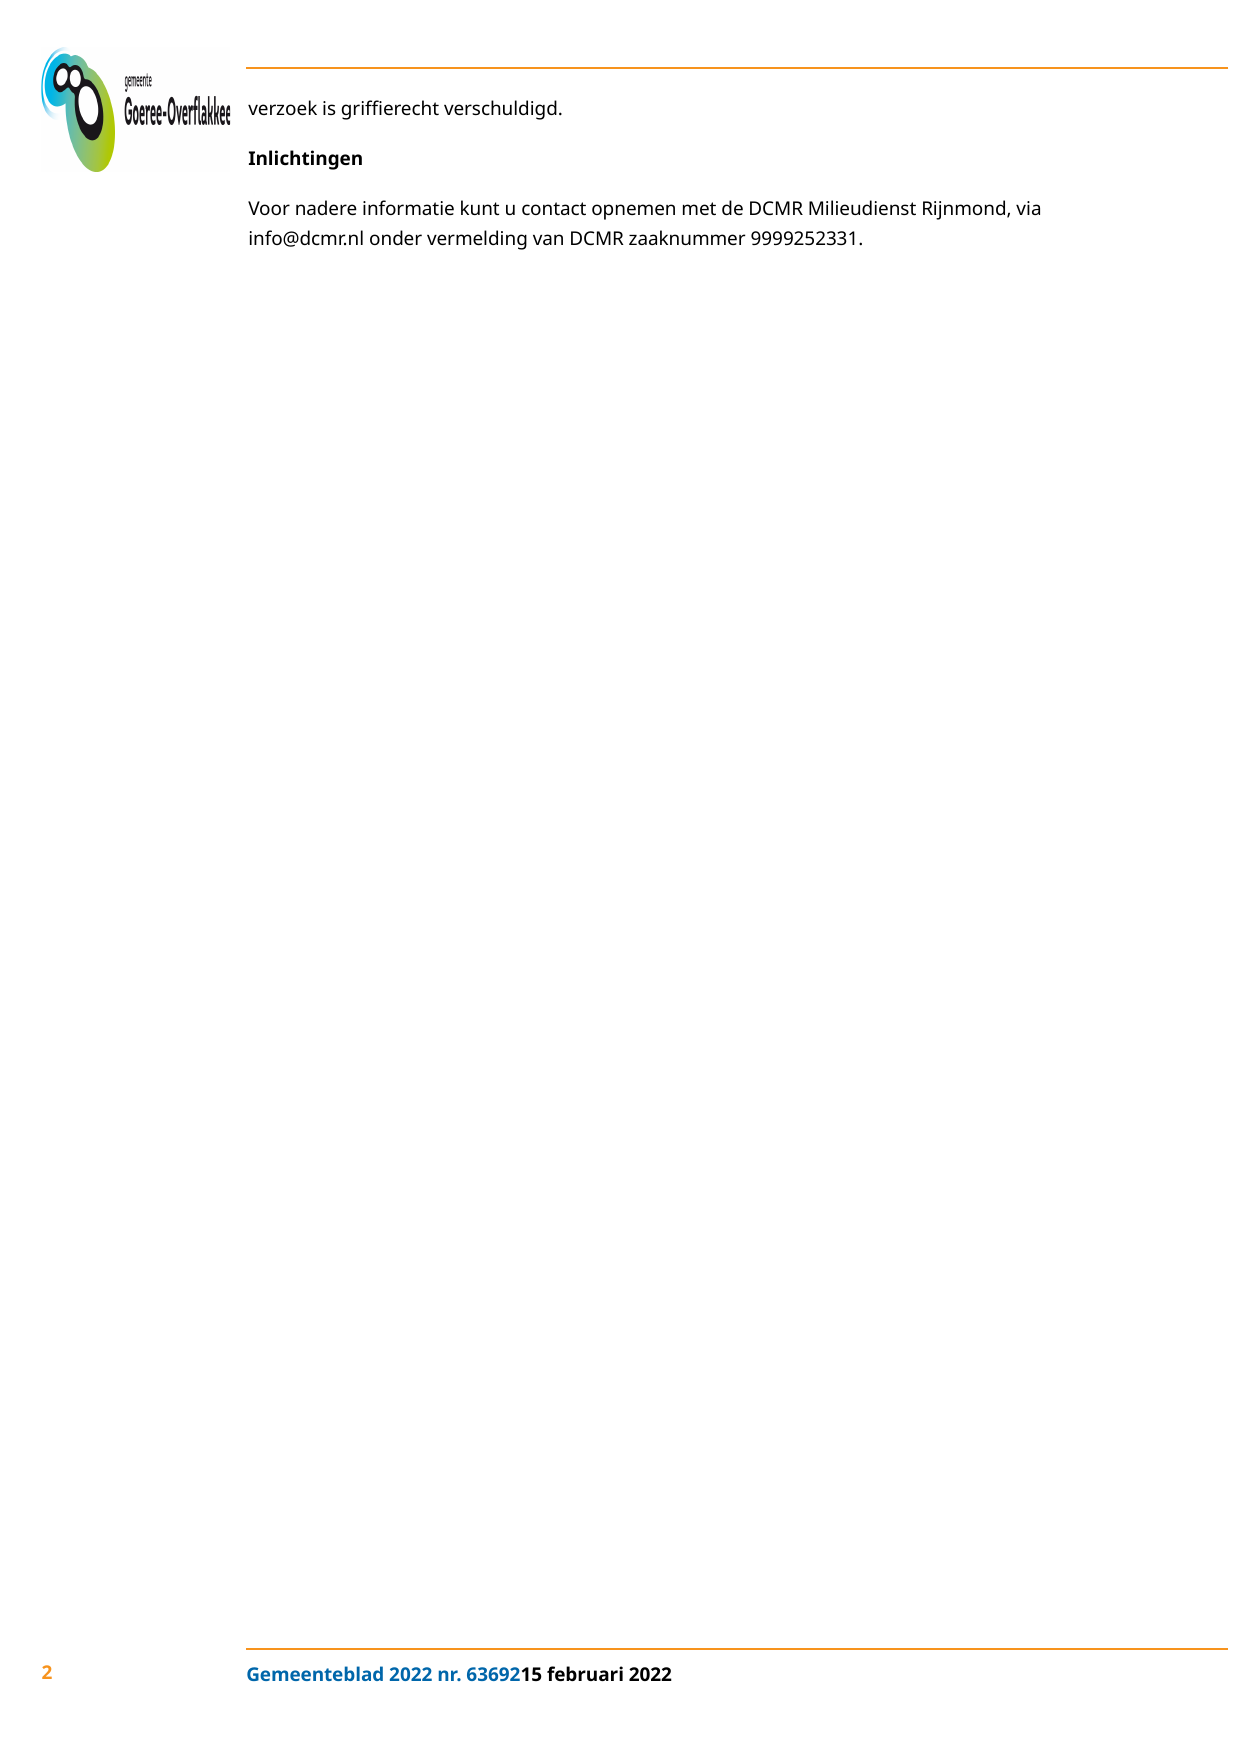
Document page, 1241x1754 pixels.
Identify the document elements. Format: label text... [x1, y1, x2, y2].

text Inlichtingen [248, 145, 1152, 171]
text Voor nadere informatie kunt u contact opnemen met de DCMR Milieudienst Rijnmond, via info@dcmr.nl onder vermelding van DCMR zaaknummer 9999252331. [248, 196, 1152, 251]
text verzoek is griffierecht verschuldigd. [248, 95, 1152, 121]
picture [41, 47, 231, 172]
